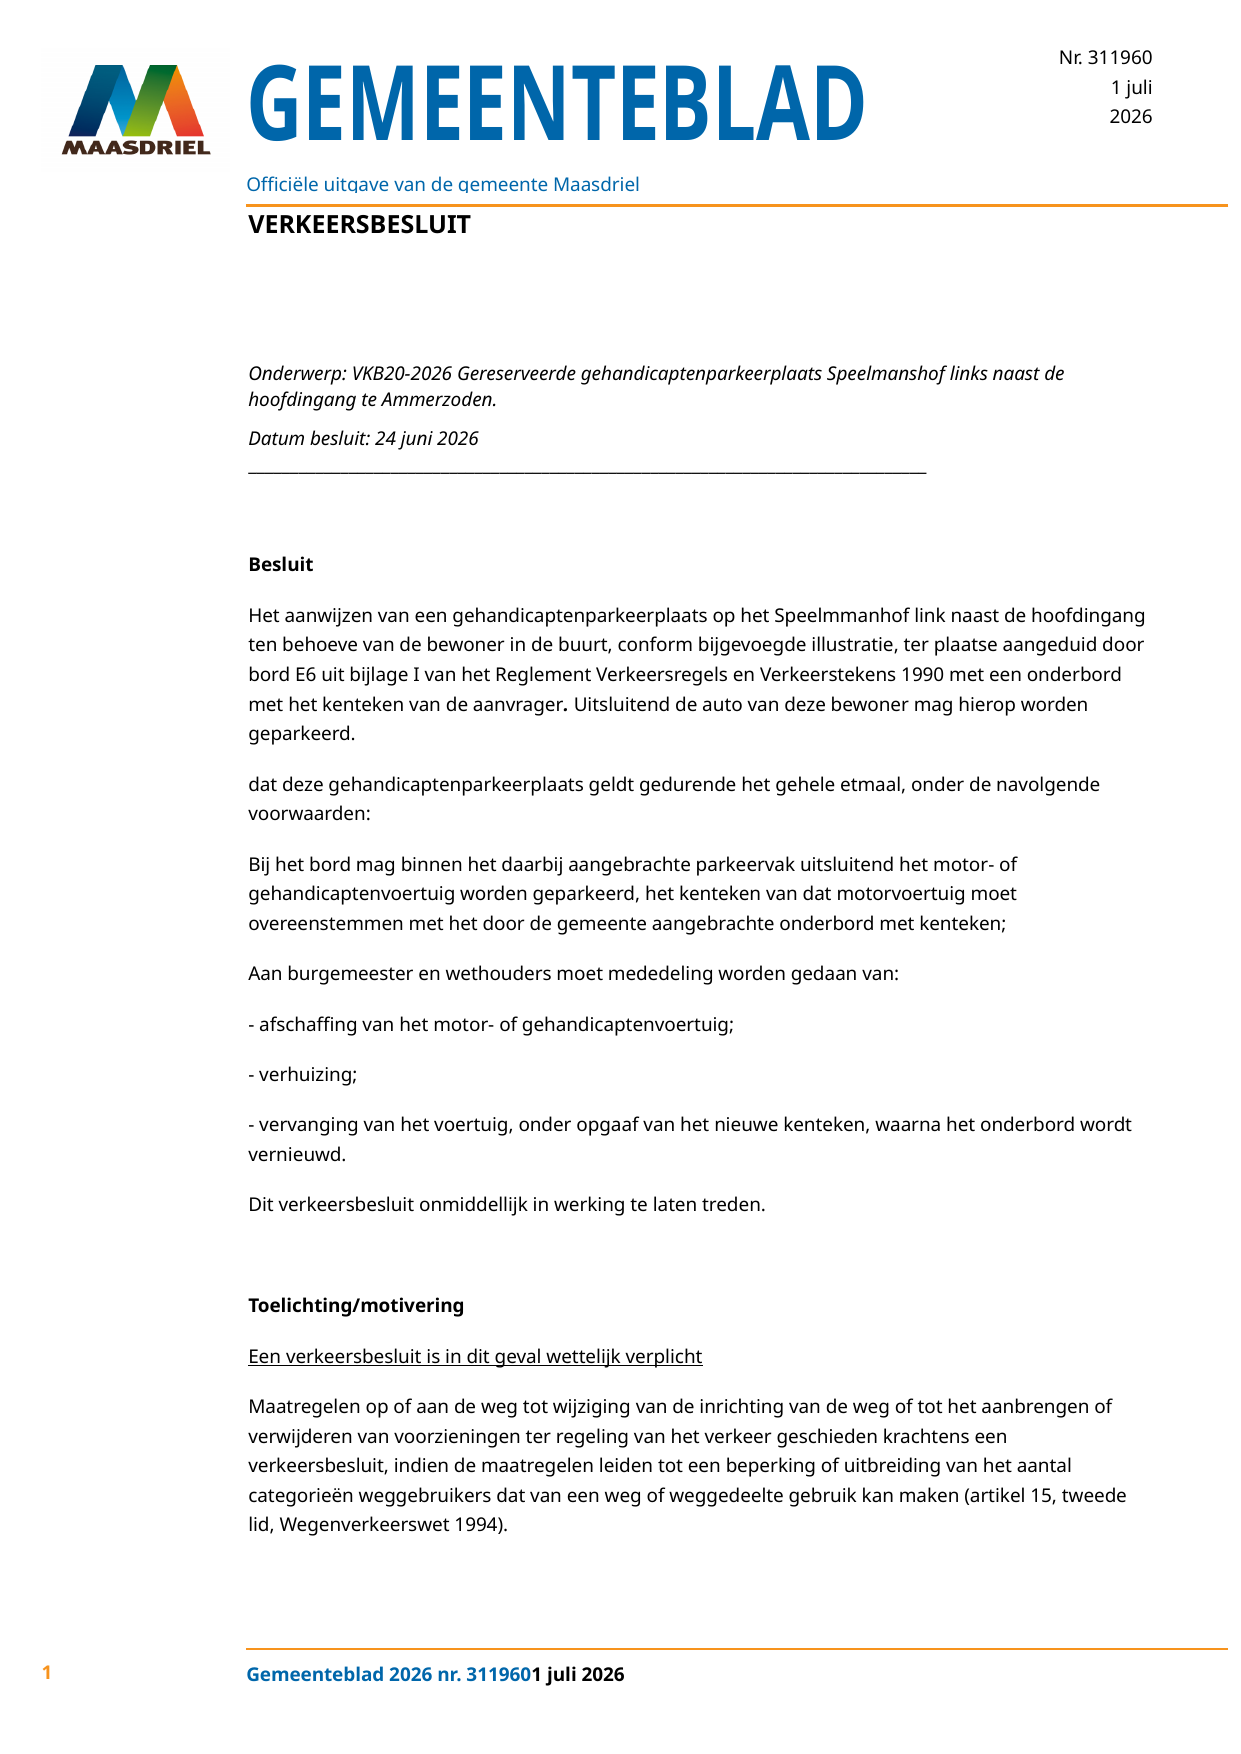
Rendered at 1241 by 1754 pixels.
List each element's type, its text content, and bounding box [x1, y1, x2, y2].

text Maatregelen op of aan de weg tot wijziging van de inrichting van de weg of tot het aanbrengen of verwijderen van voorzieningen ter regeling van het verkeer geschieden krachtens een verkeersbesluit, indien de maatregelen leiden tot een beperking of uitbreiding van het aantal categorieën weggebruikers dat van een weg of weggedeelte gebruik kan maken (artikel 15, tweede lid, Wegenverkeerswet 1994). [248, 1393, 1152, 1537]
text Aan burgemeester en wethouders moet mededeling worden gedaan van: [248, 960, 1152, 986]
text - afschaffing van het motor- of gehandicaptenvoertuig; [248, 1011, 1152, 1036]
picture [41, 47, 231, 172]
text Besluit [248, 552, 1152, 577]
text Het aanwijzen van een gehandicaptenparkeerplaats op het Speelmmanhof link naast de hoofdingang ten behoeve van de bewoner in de buurt, conform bijgevoegde illustratie, ter plaatse aangeduid door bord E6 uit bijlage I van het Reglement Verkeersregels en Verkeerstekens 1990 met een onderbord met het kenteken van de aanvrager. Uitsluitend de auto van deze bewoner mag hierop worden geparkeerd. [248, 602, 1152, 746]
text - verhuizing; [248, 1061, 1152, 1087]
text Datum besluit: 24 juni 2026 [248, 425, 1152, 451]
text Een verkeersbesluit is in dit geval wettelijk verplicht [248, 1343, 1152, 1368]
text dat deze gehandicaptenparkeerplaats geldt gedurende het gehele etmaal, onder de navolgende voorwaarden: [248, 771, 1152, 826]
text VERKEERSBESLUIT [248, 207, 1152, 241]
text Bij het bord mag binnen het daarbij aangebrachte parkeervak uitsluitend het motor- of gehandicaptenvoertuig worden geparkeerd, het kenteken van dat motorvoertuig moet overeenstemmen met het door de gemeente aangebrachte onderbord met kenteken; [248, 851, 1152, 936]
text Dit verkeersbesluit onmiddellijk in werking te laten treden. [248, 1192, 1152, 1217]
text - vervanging van het voertuig, onder opgaaf van het nieuwe kenteken, waarna het onderbord wordt vernieuwd. [248, 1112, 1152, 1167]
text Toelichting/motivering [248, 1292, 1152, 1318]
text _________________________________________________________________________________ [248, 451, 1152, 476]
text Onderwerp: VKB20-2026 Gereserveerde gehandicaptenparkeerplaats Speelmanshof links naast de hoofdingang te Ammerzoden. [248, 360, 1152, 411]
